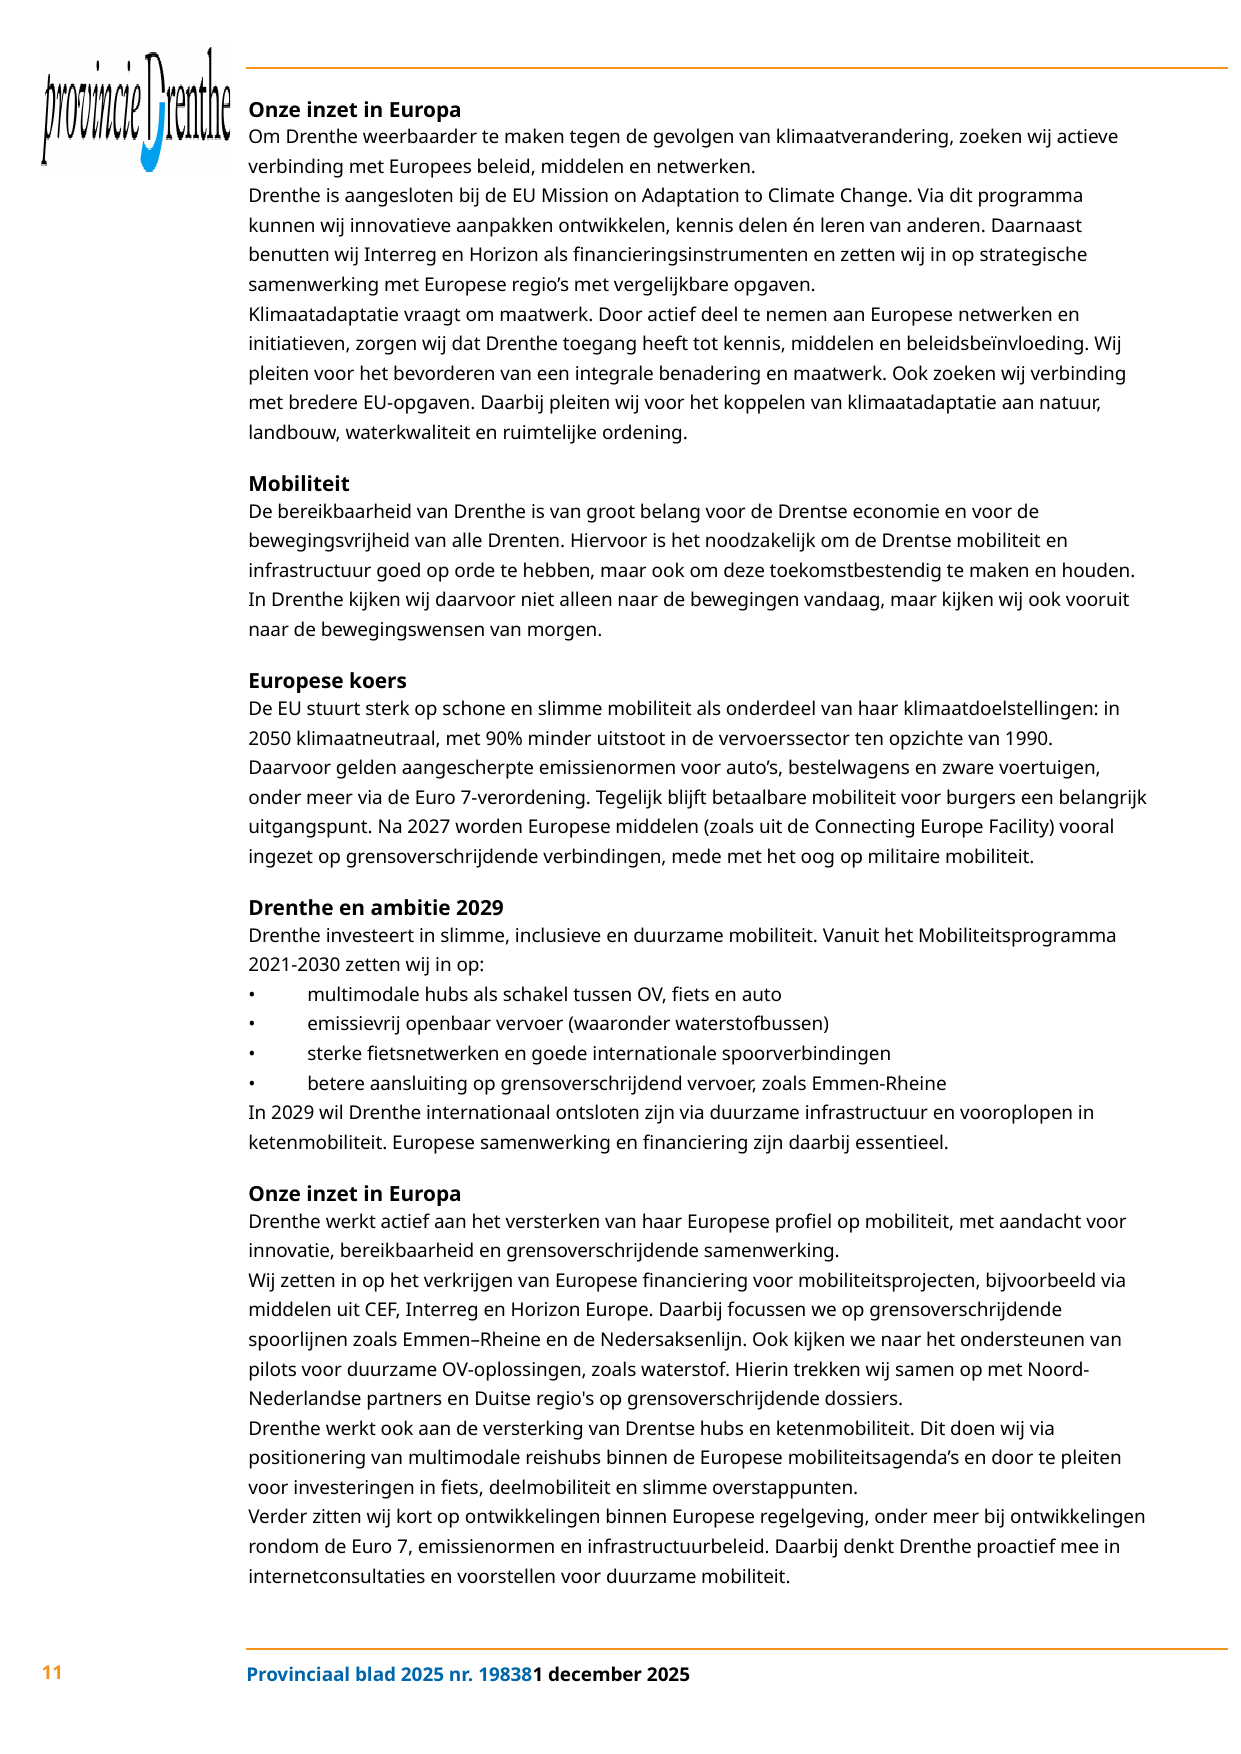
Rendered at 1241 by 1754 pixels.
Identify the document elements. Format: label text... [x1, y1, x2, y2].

text In 2029 wil Drenthe internationaal ontsloten zijn via duurzame infrastructuur en vooroplopen in ketenmobiliteit. Europese samenwerking en financiering zijn daarbij essentieel. [248, 1099, 1152, 1155]
text Drenthe en ambitie 2029 [248, 893, 1152, 922]
text De EU stuurt sterk op schone en slimme mobiliteit als onderdeel van haar klimaatdoelstellingen: in 2050 klimaatneutraal, met 90% minder uitstoot in de vervoerssector ten opzichte van 1990. [248, 695, 1152, 750]
list multimodale hubs als schakel tussen OV, fiets en auto [248, 981, 1152, 1007]
text Daarvoor gelden aangescherpte emissienormen voor auto’s, bestelwagens en zware voertuigen, onder meer via de Euro 7-verordening. Tegelijk blijft betaalbare mobiliteit voor burgers een belangrijk uitgangspunt. Na 2027 worden Europese middelen (zoals uit de Connecting Europe Facility) vooral ingezet op grensoverschrijdende verbindingen, mede met het oog op militaire mobiliteit. [248, 754, 1152, 869]
text Drenthe is aangesloten bij de EU Mission on Adaptation to Climate Change. Via dit programma kunnen wij innovatieve aanpakken ontwikkelen, kennis delen én leren van anderen. Daarnaast benutten wij Interreg en Horizon als financieringsinstrumenten en zetten wij in op strategische samenwerking met Europese regio’s met vergelijkbare opgaven. [248, 182, 1152, 297]
text Onze inzet in Europa [248, 95, 1152, 123]
text Klimaatadaptatie vraagt om maatwerk. Door actief deel te nemen aan Europese netwerken en initiatieven, zorgen wij dat Drenthe toegang heeft tot kennis, middelen en beleidsbeïnvloeding. Wij pleiten voor het bevorderen van een integrale benadering en maatwerk. Ook zoeken wij verbinding met bredere EU-opgaven. Daarbij pleiten wij voor het koppelen van klimaatadaptatie aan natuur, landbouw, waterkwaliteit en ruimtelijke ordening. [248, 301, 1152, 445]
text Om Drenthe weerbaarder te maken tegen de gevolgen van klimaatverandering, zoeken wij actieve verbinding met Europees beleid, middelen en netwerken. [248, 123, 1152, 178]
text Mobiliteit [248, 469, 1152, 498]
list betere aansluiting op grensoverschrijdend vervoer, zoals Emmen-Rheine [248, 1070, 1152, 1096]
text Drenthe investeert in slimme, inclusieve en duurzame mobiliteit. Vanuit het Mobiliteitsprogramma 2021-2030 zetten wij in op: [248, 922, 1152, 977]
list emissievrij openbaar vervoer (waaronder waterstofbussen) [248, 1011, 1152, 1036]
text Drenthe werkt ook aan de versterking van Drentse hubs en ketenmobiliteit. Dit doen wij via positionering van multimodale reishubs binnen de Europese mobiliteitsagenda’s en door te pleiten voor investeringen in fiets, deelmobiliteit en slimme overstappunten. [248, 1415, 1152, 1500]
text Verder zitten wij kort op ontwikkelingen binnen Europese regelgeving, onder meer bij ontwikkelingen rondom de Euro 7, emissienormen en infrastructuurbeleid. Daarbij denkt Drenthe proactief mee in internetconsultaties en voorstellen voor duurzame mobiliteit. [248, 1504, 1152, 1588]
list sterke fietsnetwerken en goede internationale spoorverbindingen [248, 1040, 1152, 1066]
text Onze inzet in Europa [248, 1179, 1152, 1208]
text Drenthe werkt actief aan het versterken van haar Europese profiel op mobiliteit, met aandacht voor innovatie, bereikbaarheid en grensoverschrijdende samenwerking. [248, 1208, 1152, 1263]
text Wij zetten in op het verkrijgen van Europese financiering voor mobiliteitsprojecten, bijvoorbeeld via middelen uit CEF, Interreg en Horizon Europe. Daarbij focussen we op grensoverschrijdende spoorlijnen zoals Emmen–Rheine en de Nedersaksenlijn. Ook kijken we naar het ondersteunen van pilots voor duurzame OV-oplossingen, zoals waterstof. Hierin trekken wij samen op met Noord-Nederlandse partners en Duitse regio's op grensoverschrijdende dossiers. [248, 1267, 1152, 1411]
text De bereikbaarheid van Drenthe is van groot belang voor de Drentse economie en voor de bewegingsvrijheid van alle Drenten. Hiervoor is het noodzakelijk om de Drentse mobiliteit en infrastructuur goed op orde te hebben, maar ook om deze toekomstbestendig te maken en houden. In Drenthe kijken wij daarvoor niet alleen naar de bewegingen vandaag, maar kijken wij ook vooruit naar de bewegingswensen van morgen. [248, 498, 1152, 642]
text Europese koers [248, 667, 1152, 695]
picture [41, 47, 231, 172]
